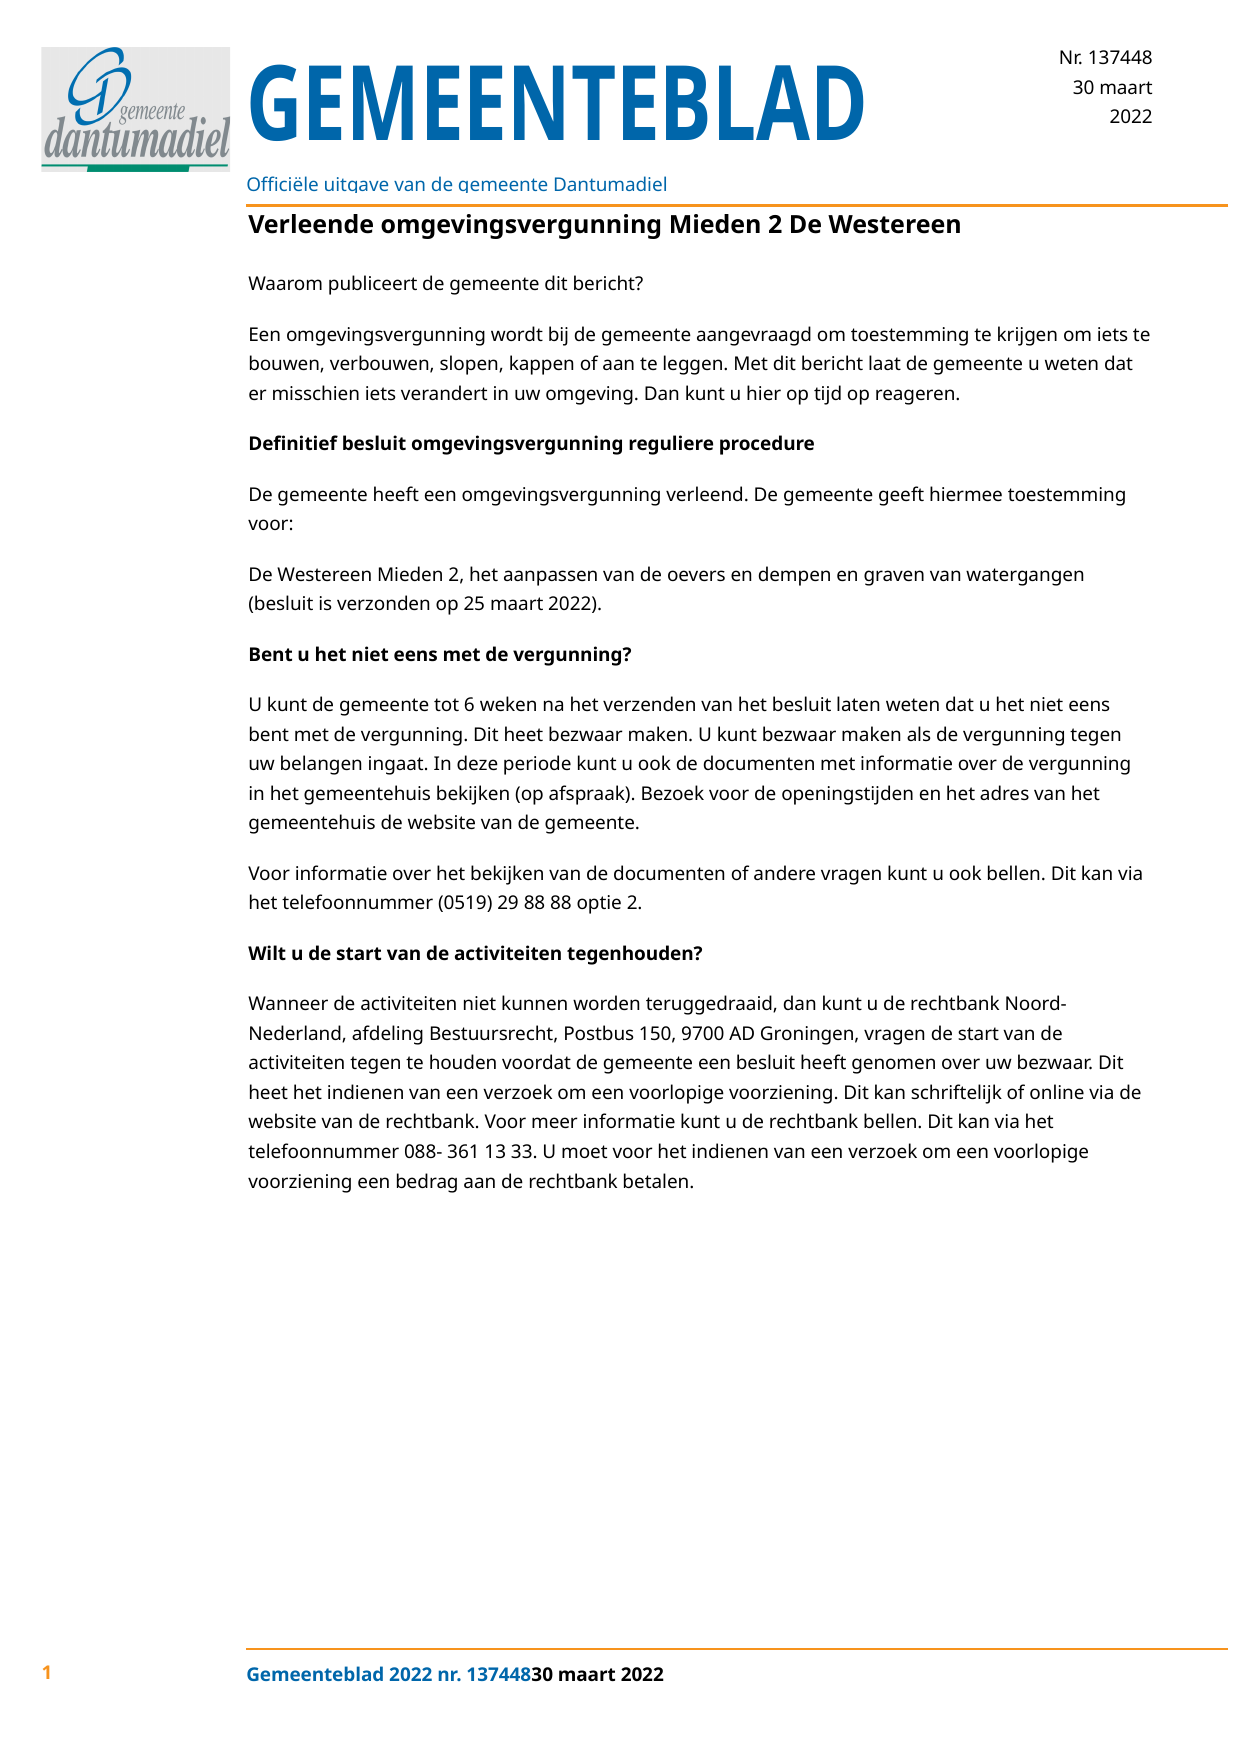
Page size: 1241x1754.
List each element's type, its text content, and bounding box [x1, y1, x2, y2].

text Verleende omgevingsvergunning Mieden 2 De Westereen [248, 207, 1152, 241]
text Bent u het niet eens met de vergunning? [248, 641, 1152, 666]
text Waarom publiceert de gemeente dit bericht? [248, 270, 1152, 296]
text Wanneer de activiteiten niet kunnen worden teruggedraaid, dan kunt u de rechtbank Noord-Nederland, afdeling Bestuursrecht, Postbus 150, 9700 AD Groningen, vragen de start van de activiteiten tegen te houden voordat de gemeente een besluit heeft genomen over uw bezwaar. Dit heet het indienen van een verzoek om een voorlopige voorziening. Dit kan schriftelijk of online via de website van de rechtbank. Voor meer informatie kunt u de rechtbank bellen. Dit kan via het telefoonnummer 088- 361 13 33. U moet voor het indienen van een verzoek om een voorlopige voorziening een bedrag aan de rechtbank betalen. [248, 990, 1152, 1193]
text U kunt de gemeente tot 6 weken na het verzenden van het besluit laten weten dat u het niet eens bent met de vergunning. Dit heet bezwaar maken. U kunt bezwaar maken als de vergunning tegen uw belangen ingaat. In deze periode kunt u ook de documenten met informatie over de vergunning in het gemeentehuis bekijken (op afspraak). Bezoek voor de openingstijden en het adres van het gemeentehuis de website van de gemeente. [248, 691, 1152, 835]
text Voor informatie over het bekijken van de documenten of andere vragen kunt u ook bellen. Dit kan via het telefoonnummer (0519) 29 88 88 optie 2. [248, 860, 1152, 915]
text De gemeente heeft een omgevingsvergunning verleend. De gemeente geeft hiermee toestemming voor: [248, 481, 1152, 536]
text Definitief besluit omgevingsvergunning reguliere procedure [248, 430, 1152, 456]
picture [41, 47, 231, 172]
text Een omgevingsvergunning wordt bij de gemeente aangevraagd om toestemming te krijgen om iets te bouwen, verbouwen, slopen, kappen of aan te leggen. Met dit bericht laat de gemeente u weten dat er misschien iets verandert in uw omgeving. Dan kunt u hier op tijd op reageren. [248, 321, 1152, 406]
text De Westereen Mieden 2, het aanpassen van de oevers en dempen en graven van watergangen (besluit is verzonden op 25 maart 2022). [248, 561, 1152, 616]
text Wilt u de start van de activiteiten tegenhouden? [248, 940, 1152, 966]
